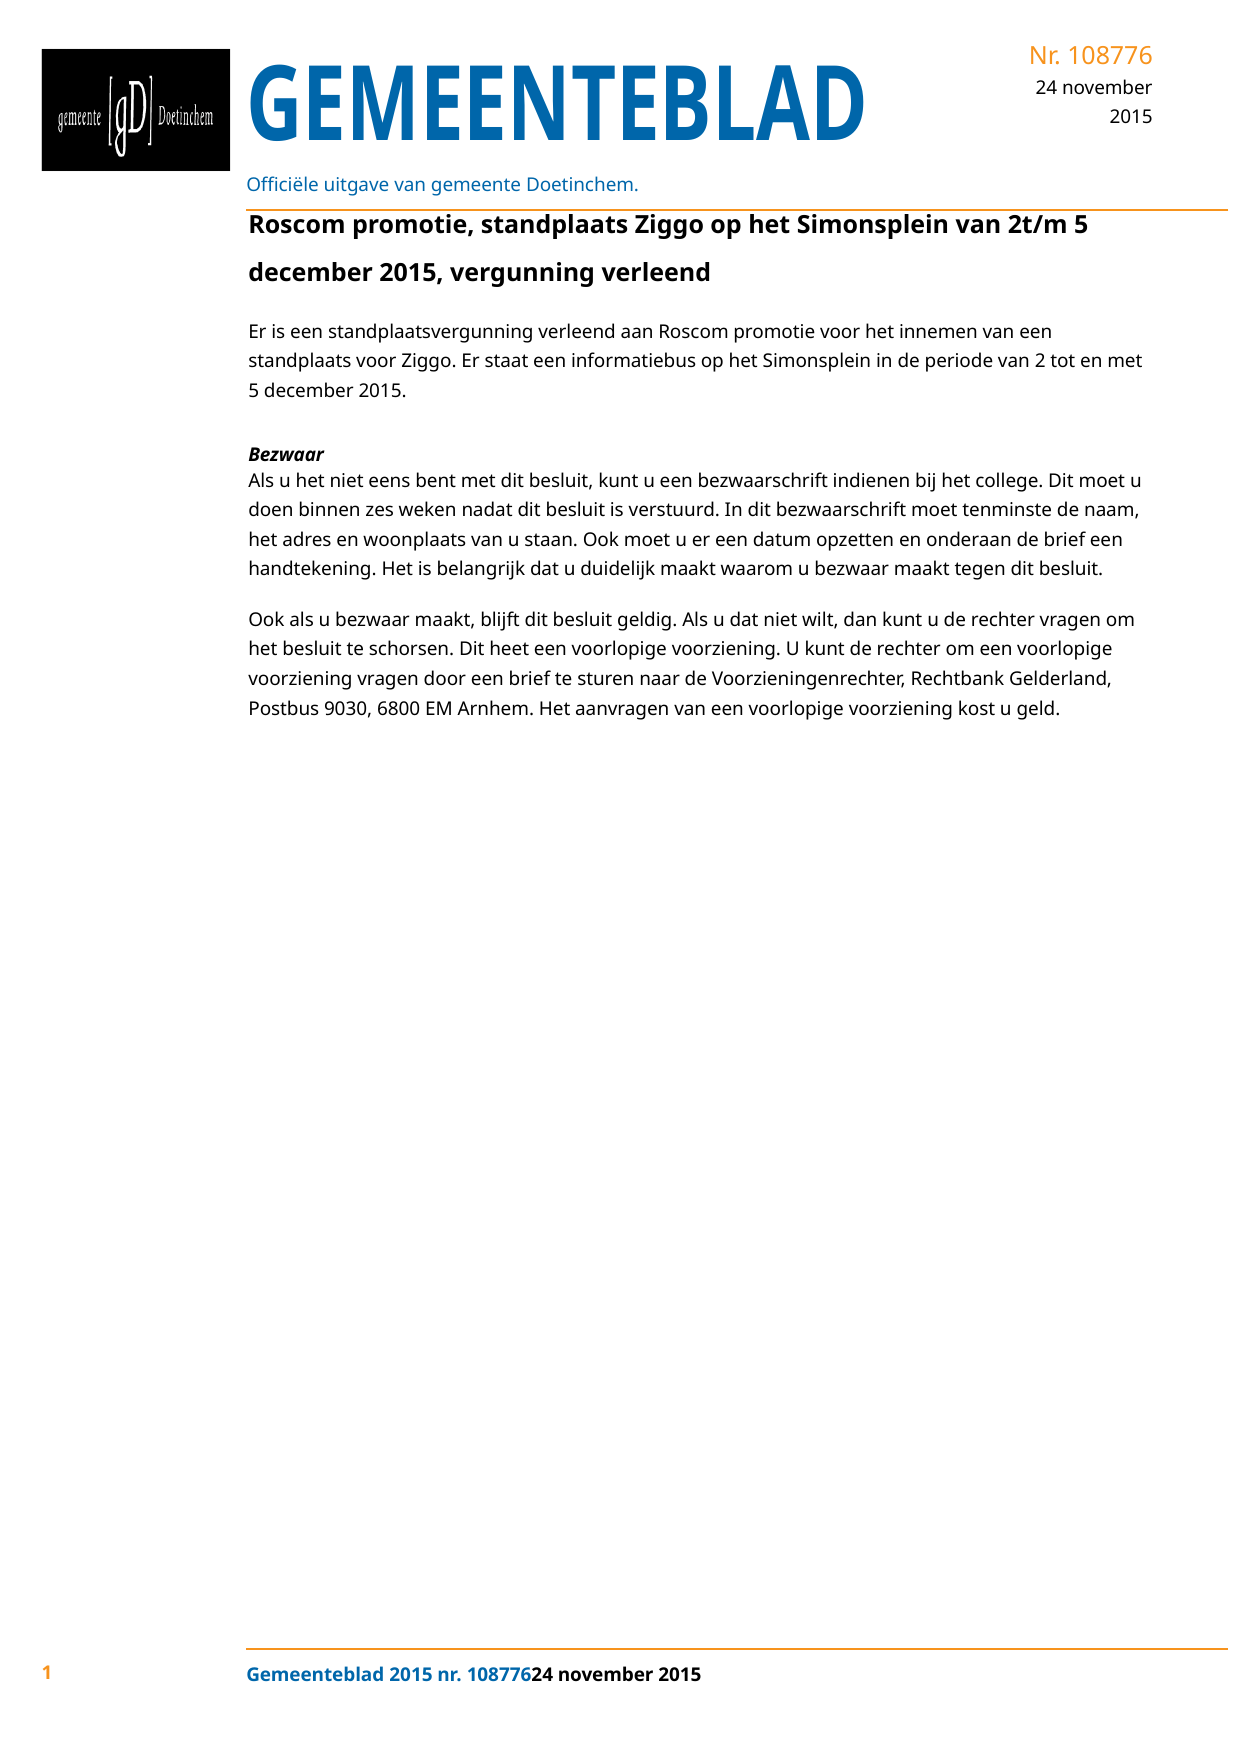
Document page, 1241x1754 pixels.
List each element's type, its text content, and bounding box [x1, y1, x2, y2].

text Ook als u bezwaar maakt, blijft dit besluit geldig. Als u dat niet wilt, dan kunt u de rechter vragen om het besluit te schorsen. Dit heet een voorlopige voorziening. U kunt de rechter om een voorlopige voorziening vragen door een brief te sturen naar de Voorzieningenrechter, Rechtbank Gelderland, Postbus 9030, 6800 EM Arnhem. Het aanvragen van een voorlopige voorziening kost u geld. [248, 606, 1152, 720]
text Bezwaar [248, 441, 1152, 467]
picture [41, 47, 231, 172]
text Er is een standplaatsvergunning verleend aan Roscom promotie voor het innemen van een standplaats voor Ziggo. Er staat een informatiebus op het Simonsplein in de periode van 2 tot en met 5 december 2015. [248, 318, 1152, 403]
text Als u het niet eens bent met dit besluit, kunt u een bezwaarschrift indienen bij het college. Dit moet u doen binnen zes weken nadat dit besluit is verstuurd. In dit bezwaarschrift moet tenminste de naam, het adres en woonplaats van u staan. Ook moet u er een datum opzetten en onderaan de brief een handtekening. Het is belangrijk dat u duidelijk maakt waarom u bezwaar maakt tegen dit besluit. [248, 467, 1152, 581]
text Roscom promotie, standplaats Ziggo op het Simonsplein van 2t/m 5 december 2015, vergunning verleend [248, 211, 1152, 288]
